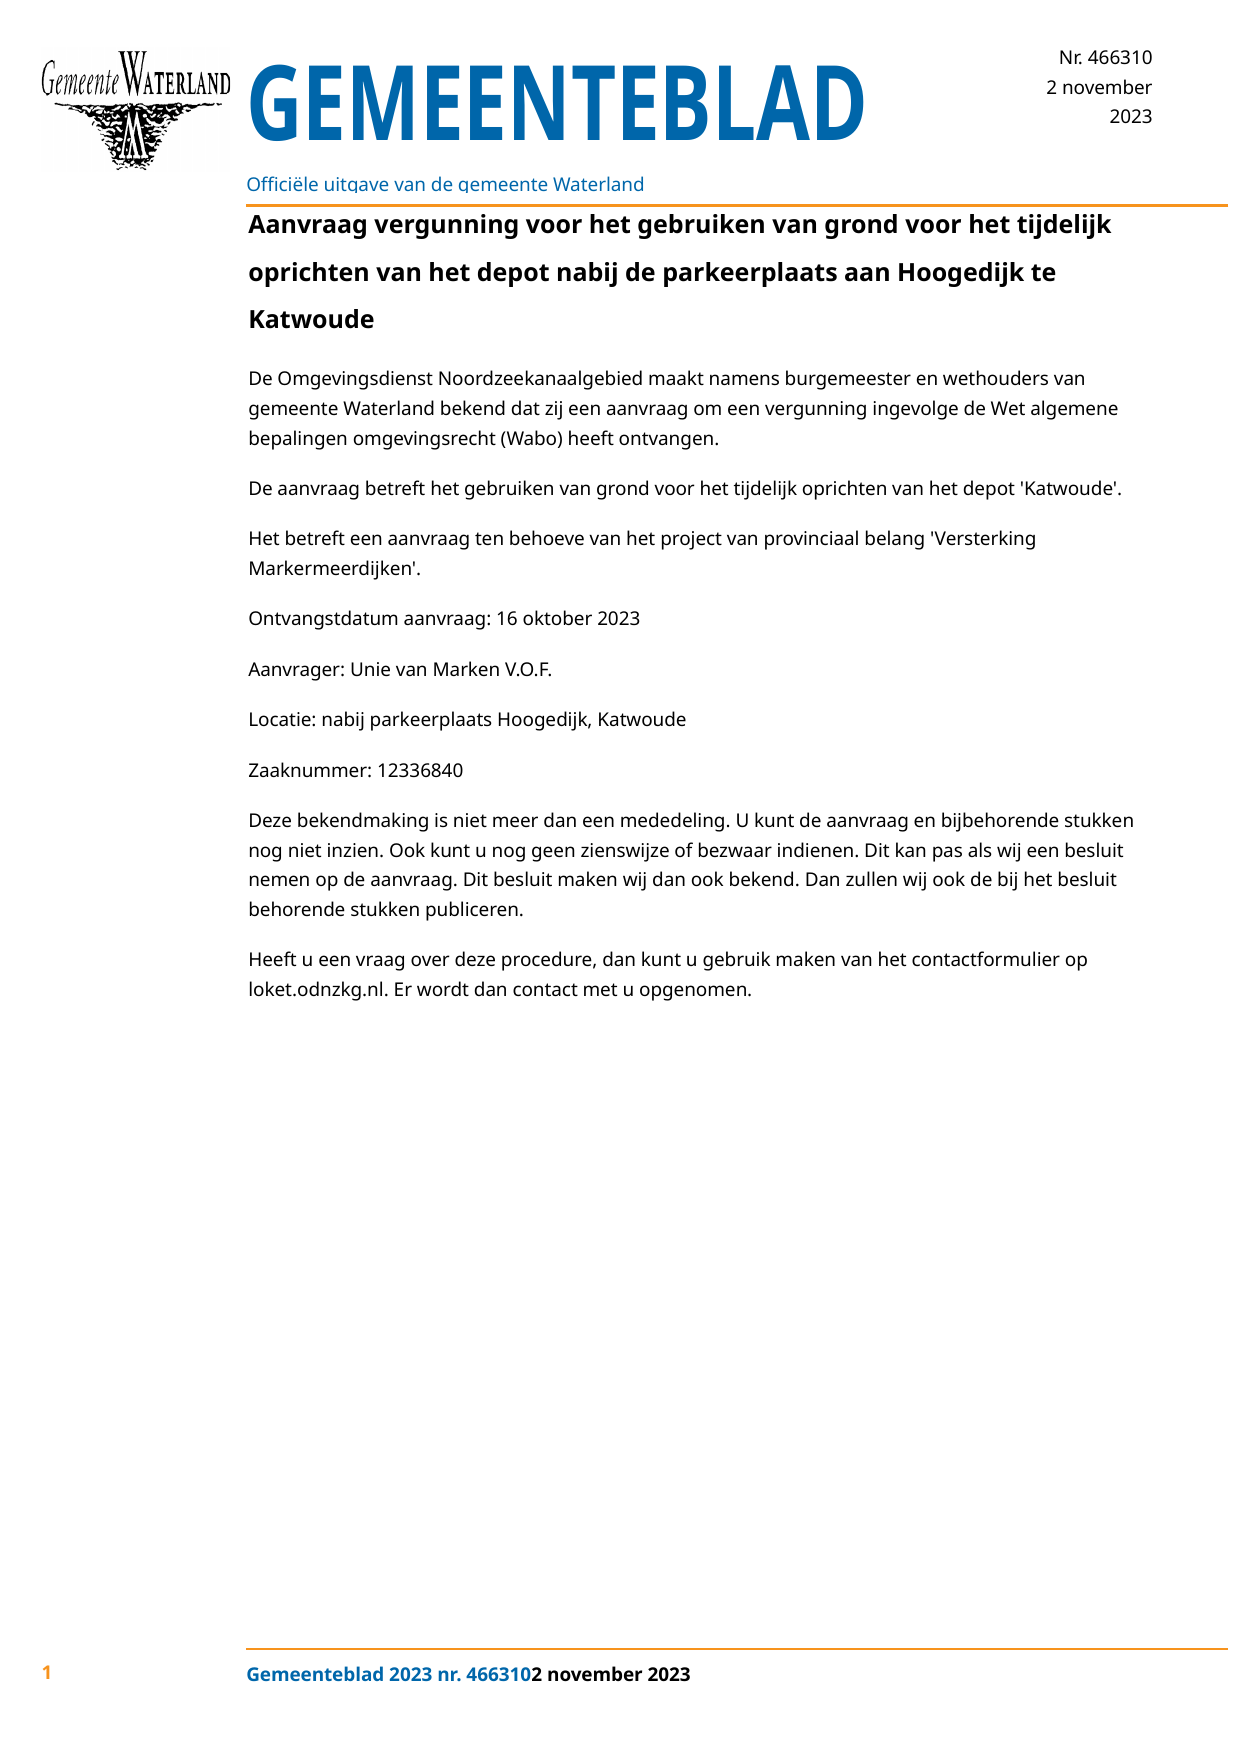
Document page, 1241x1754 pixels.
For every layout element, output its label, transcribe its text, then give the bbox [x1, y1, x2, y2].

text De aanvraag betreft het gebruiken van grond voor het tijdelijk oprichten van het depot 'Katwoude'. [248, 475, 1152, 501]
text Deze bekendmaking is niet meer dan een mededeling. U kunt de aanvraag en bijbehorende stukken nog niet inzien. Ook kunt u nog geen zienswijze of bezwaar indienen. Dit kan pas als wij een besluit nemen op de aanvraag. Dit besluit maken wij dan ook bekend. Dan zullen wij ook de bij het besluit behorende stukken publiceren. [248, 807, 1152, 922]
text Aanvraag vergunning voor het gebruiken van grond voor het tijdelijk oprichten van het depot nabij de parkeerplaats aan Hoogedijk te Katwoude [248, 207, 1152, 336]
text Aanvrager: Unie van Marken V.O.F. [248, 656, 1152, 682]
text Het betreft een aanvraag ten behoeve van het project van provinciaal belang 'Versterking Markermeerdijken'. [248, 526, 1152, 581]
text Locatie: nabij parkeerplaats Hoogedijk, Katwoude [248, 706, 1152, 732]
text Heeft u een vraag over deze procedure, dan kunt u gebruik maken van het contactformulier op loket.odnzkg.nl. Er wordt dan contact met u opgenomen. [248, 946, 1152, 1002]
text Ontvangstdatum aanvraag: 16 oktober 2023 [248, 606, 1152, 631]
picture [41, 47, 231, 172]
text De Omgevingsdienst Noordzeekanaalgebied maakt namens burgemeester en wethouders van gemeente Waterland bekend dat zij een aanvraag om een vergunning ingevolge de Wet algemene bepalingen omgevingsrecht (Wabo) heeft ontvangen. [248, 366, 1152, 450]
text Zaaknummer: 12336840 [248, 757, 1152, 782]
